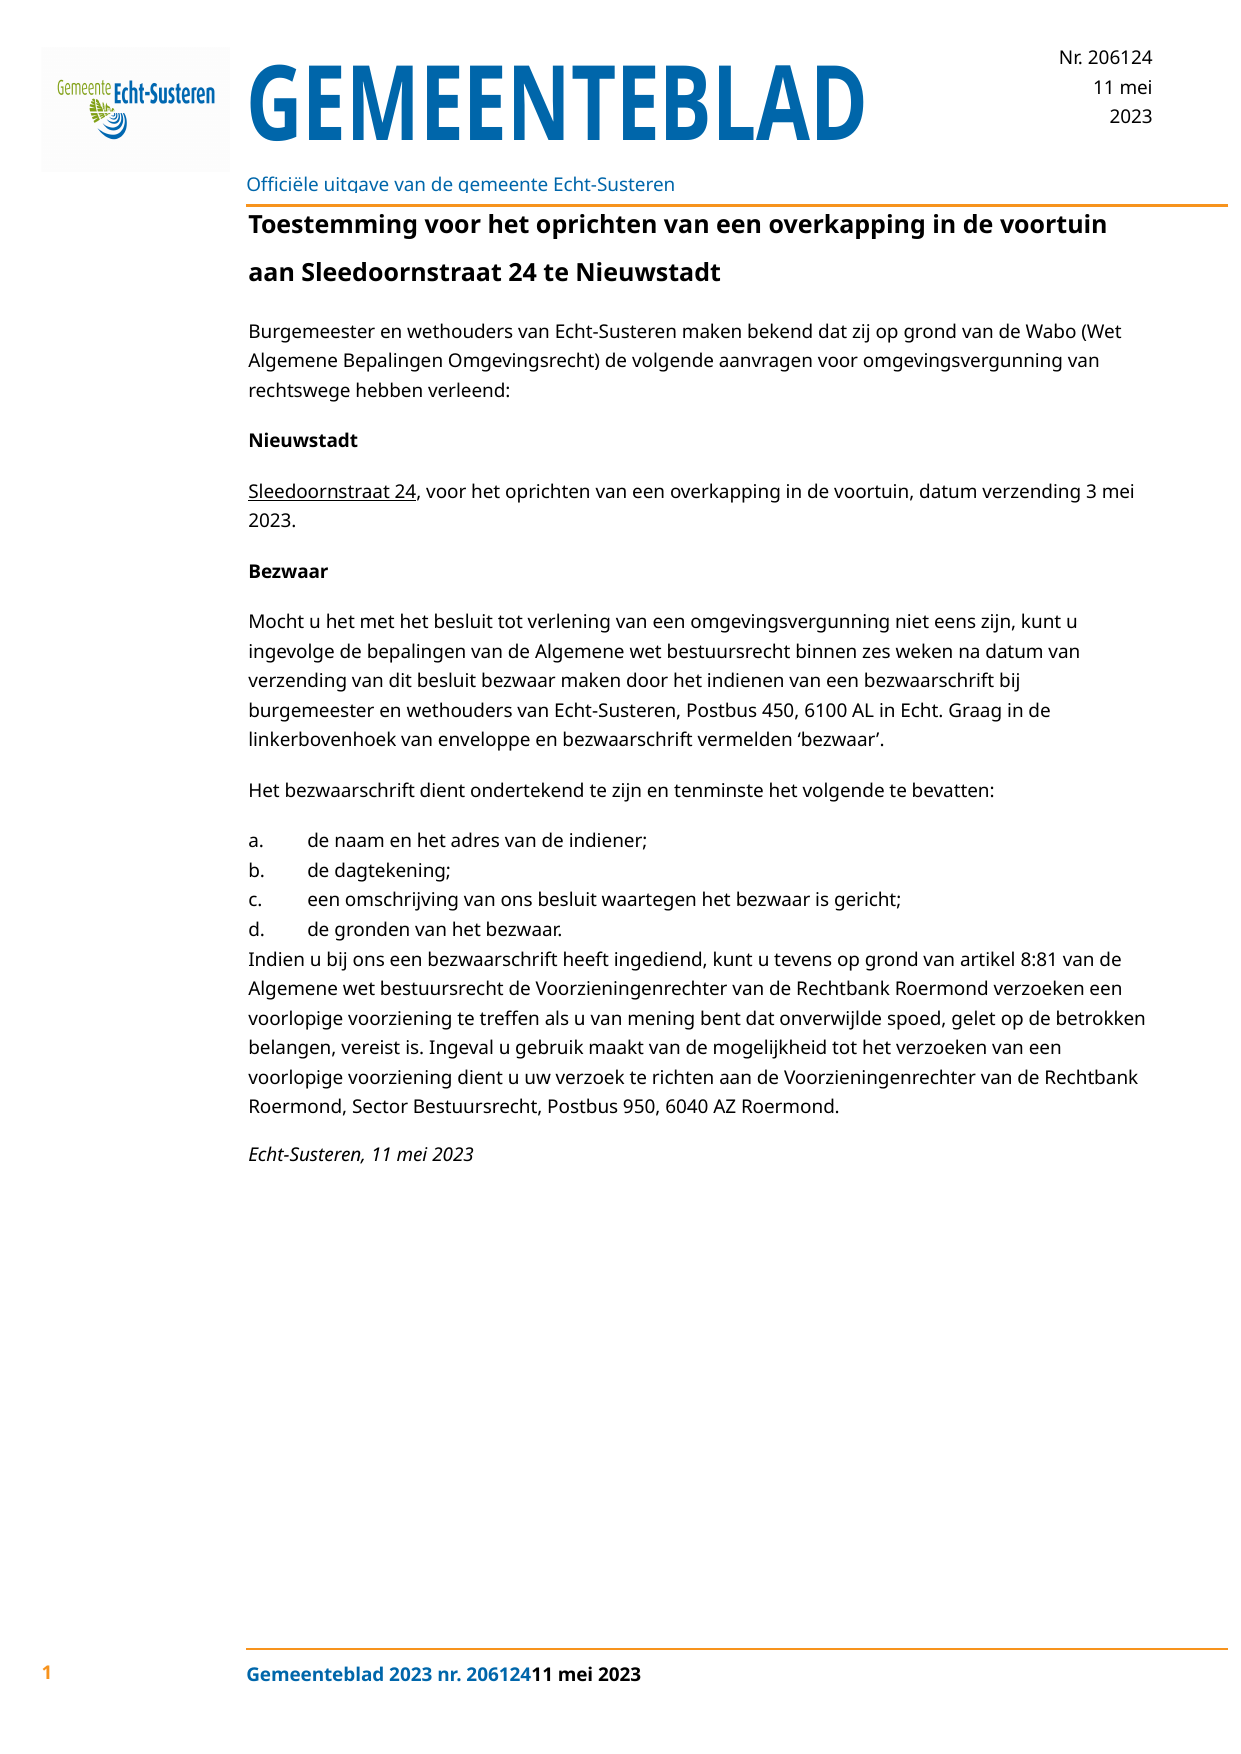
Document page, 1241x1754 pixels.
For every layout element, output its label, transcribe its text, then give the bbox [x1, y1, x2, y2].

list de dagtekening; [248, 857, 1152, 883]
text Toestemming voor het oprichten van een overkapping in de voortuin aan Sleedoornstraat 24 te Nieuwstadt [248, 207, 1152, 288]
picture [41, 47, 231, 172]
text Bezwaar [248, 558, 1152, 584]
text Sleedoornstraat 24, voor het oprichten van een overkapping in de voortuin, datum verzending 3 mei 2023. [248, 478, 1152, 533]
text Indien u bij ons een bezwaarschrift heeft ingediend, kunt u tevens op grond van artikel 8:81 van de Algemene wet bestuursrecht de Voorzieningenrechter van de Rechtbank Roermond verzoeken een voorlopige voorziening te treffen als u van mening bent dat onverwijlde spoed, gelet op de betrokken belangen, vereist is. Ingeval u gebruik maakt van de mogelijkheid tot het verzoeken van een voorlopige voorziening dient u uw verzoek te richten aan de Voorzieningenrechter van de Rechtbank Roermond, Sector Bestuursrecht, Postbus 950, 6040 AZ Roermond. [248, 946, 1152, 1119]
text Burgemeester en wethouders van Echt-Susteren maken bekend dat zij op grond van de Wabo (Wet Algemene Bepalingen Omgevingsrecht) de volgende aanvragen voor omgevingsvergunning van rechtswege hebben verleend: [248, 318, 1152, 403]
list de gronden van het bezwaar. [248, 916, 1152, 942]
text Mocht u het met het besluit tot verlening van een omgevingsvergunning niet eens zijn, kunt u ingevolge de bepalingen van de Algemene wet bestuursrecht binnen zes weken na datum van verzending van dit besluit bezwaar maken door het indienen van een bezwaarschrift bij burgemeester en wethouders van Echt-Susteren, Postbus 450, 6100 AL in Echt. Graag in de linkerbovenhoek van enveloppe en bezwaarschrift vermelden ‘bezwaar’. [248, 608, 1152, 752]
text Echt-Susteren, 11 mei 2023 [248, 1142, 1152, 1167]
text Nieuwstadt [248, 427, 1152, 453]
list de naam en het adres van de indiener; [248, 827, 1152, 853]
list een omschrijving van ons besluit waartegen het bezwaar is gericht; [248, 887, 1152, 912]
text Het bezwaarschrift dient ondertekend te zijn en tenminste het volgende te bevatten: [248, 777, 1152, 803]
